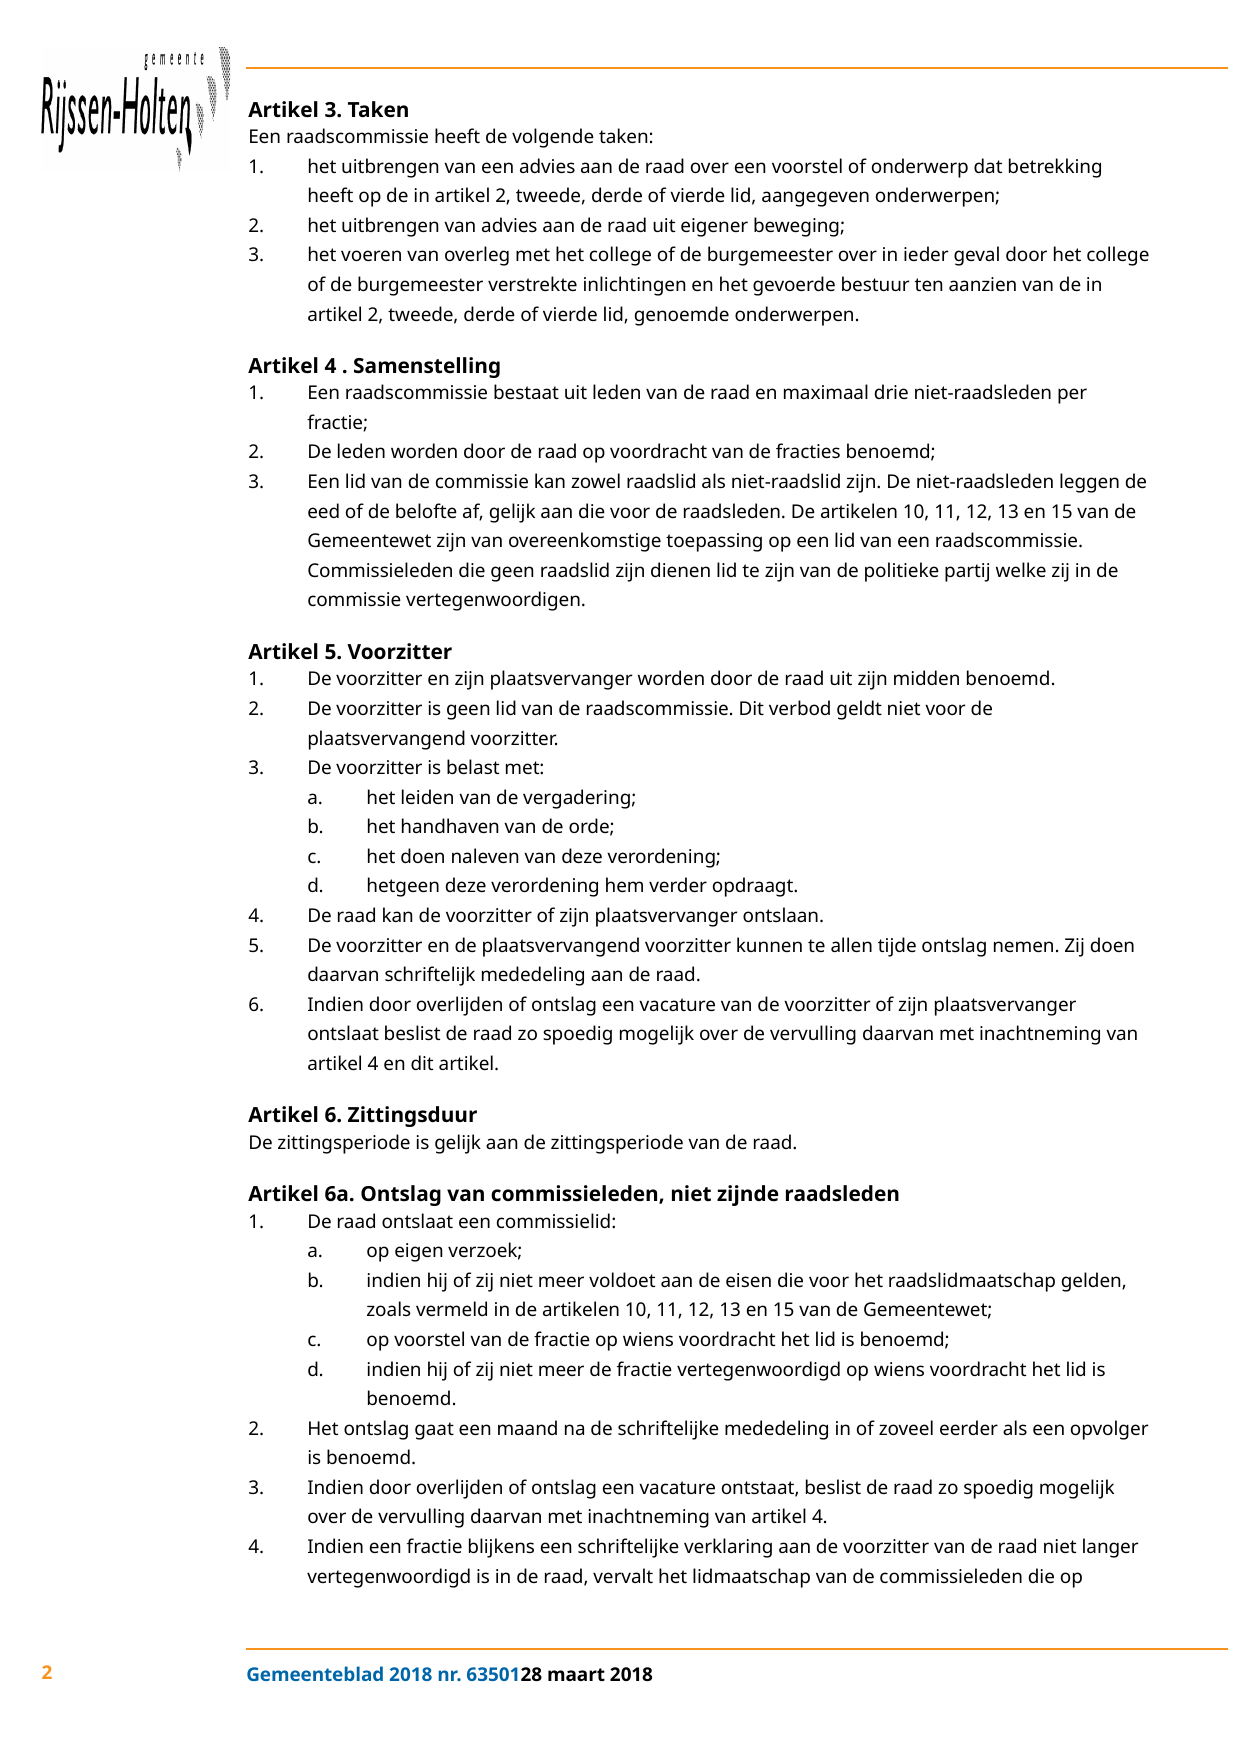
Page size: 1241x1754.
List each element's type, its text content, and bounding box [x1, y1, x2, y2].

list het handhaven van de orde; [307, 813, 1152, 839]
list indien hij of zij niet meer de fractie vertegenwoordigd op wiens voordracht het lid is benoemd. [307, 1356, 1152, 1411]
list het uitbrengen van een advies aan de raad over een voorstel of onderwerp dat betrekking heeft op de in artikel 2, tweede, derde of vierde lid, aangegeven onderwerpen; [248, 153, 1152, 208]
list Een raadscommissie bestaat uit leden van de raad en maximaal drie niet-raadsleden per fractie; [248, 379, 1152, 435]
list op eigen verzoek; [307, 1237, 1152, 1263]
list indien hij of zij niet meer voldoet aan de eisen die voor het raadslidmaatschap gelden, zoals vermeld in de artikelen 10, 11, 12, 13 en 15 van de Gemeentewet; [307, 1267, 1152, 1322]
list De raad kan de voorzitter of zijn plaatsvervanger ontslaan. [248, 902, 1152, 928]
list op voorstel van de fractie op wiens voordracht het lid is benoemd; [307, 1326, 1152, 1352]
list De voorzitter is geen lid van de raadscommissie. Dit verbod geldt niet voor de plaatsvervangend voorzitter. [248, 695, 1152, 750]
list Indien door overlijden of ontslag een vacature ontstaat, beslist de raad zo spoedig mogelijk over de vervulling daarvan met inachtneming van artikel 4. [248, 1474, 1152, 1529]
list het uitbrengen van advies aan de raad uit eigener beweging; [248, 212, 1152, 238]
list Een lid van de commissie kan zowel raadslid als niet-raadslid zijn. De niet-raadsleden leggen de eed of de belofte af, gelijk aan die voor de raadsleden. De artikelen 10, 11, 12, 13 en 15 van de Gemeentewet zijn van overeenkomstige toepassing op een lid van een raadscommissie. Commissieleden die geen raadslid zijn dienen lid te zijn van de politieke partij welke zij in de commissie vertegenwoordigen. [248, 468, 1152, 612]
list het voeren van overleg met het college of de burgemeester over in ieder geval door het college of de burgemeester verstrekte inlichtingen en het gevoerde bestuur ten aanzien van de in artikel 2, tweede, derde of vierde lid, genoemde onderwerpen. [248, 242, 1152, 326]
list De raad ontslaat een commissielid: [248, 1208, 1152, 1233]
list De voorzitter is belast met: [248, 754, 1152, 780]
list De voorzitter en zijn plaatsvervanger worden door de raad uit zijn midden benoemd. [248, 666, 1152, 691]
text De zittingsperiode is gelijk aan de zittingsperiode van de raad. [248, 1129, 1152, 1155]
text Artikel 6a. Ontslag van commissieleden, niet zijnde raadsleden [248, 1179, 1152, 1208]
list hetgeen deze verordening hem verder opdraagt. [307, 873, 1152, 898]
text Artikel 4 . Samenstelling [248, 351, 1152, 379]
list Indien een fractie blijkens een schriftelijke verklaring aan de voorzitter van de raad niet langer vertegenwoordigd is in de raad, vervalt het lidmaatschap van de commissieleden die op [248, 1533, 1152, 1588]
list het doen naleven van deze verordening; [307, 843, 1152, 869]
text Artikel 6. Zittingsduur [248, 1101, 1152, 1129]
text Artikel 3. Taken [248, 95, 1152, 123]
text Artikel 5. Voorzitter [248, 637, 1152, 666]
list Het ontslag gaat een maand na de schriftelijke mededeling in of zoveel eerder als een opvolger is benoemd. [248, 1415, 1152, 1470]
list Indien door overlijden of ontslag een vacature van de voorzitter of zijn plaatsvervanger ontslaat beslist de raad zo spoedig mogelijk over de vervulling daarvan met inachtneming van artikel 4 en dit artikel. [248, 991, 1152, 1076]
text Een raadscommissie heeft de volgende taken: [248, 123, 1152, 149]
list het leiden van de vergadering; [307, 784, 1152, 809]
list De voorzitter en de plaatsvervangend voorzitter kunnen te allen tijde ontslag nemen. Zij doen daarvan schriftelijk mededeling aan de raad. [248, 932, 1152, 987]
list De leden worden door de raad op voordracht van de fracties benoemd; [248, 439, 1152, 464]
picture [41, 47, 231, 172]
